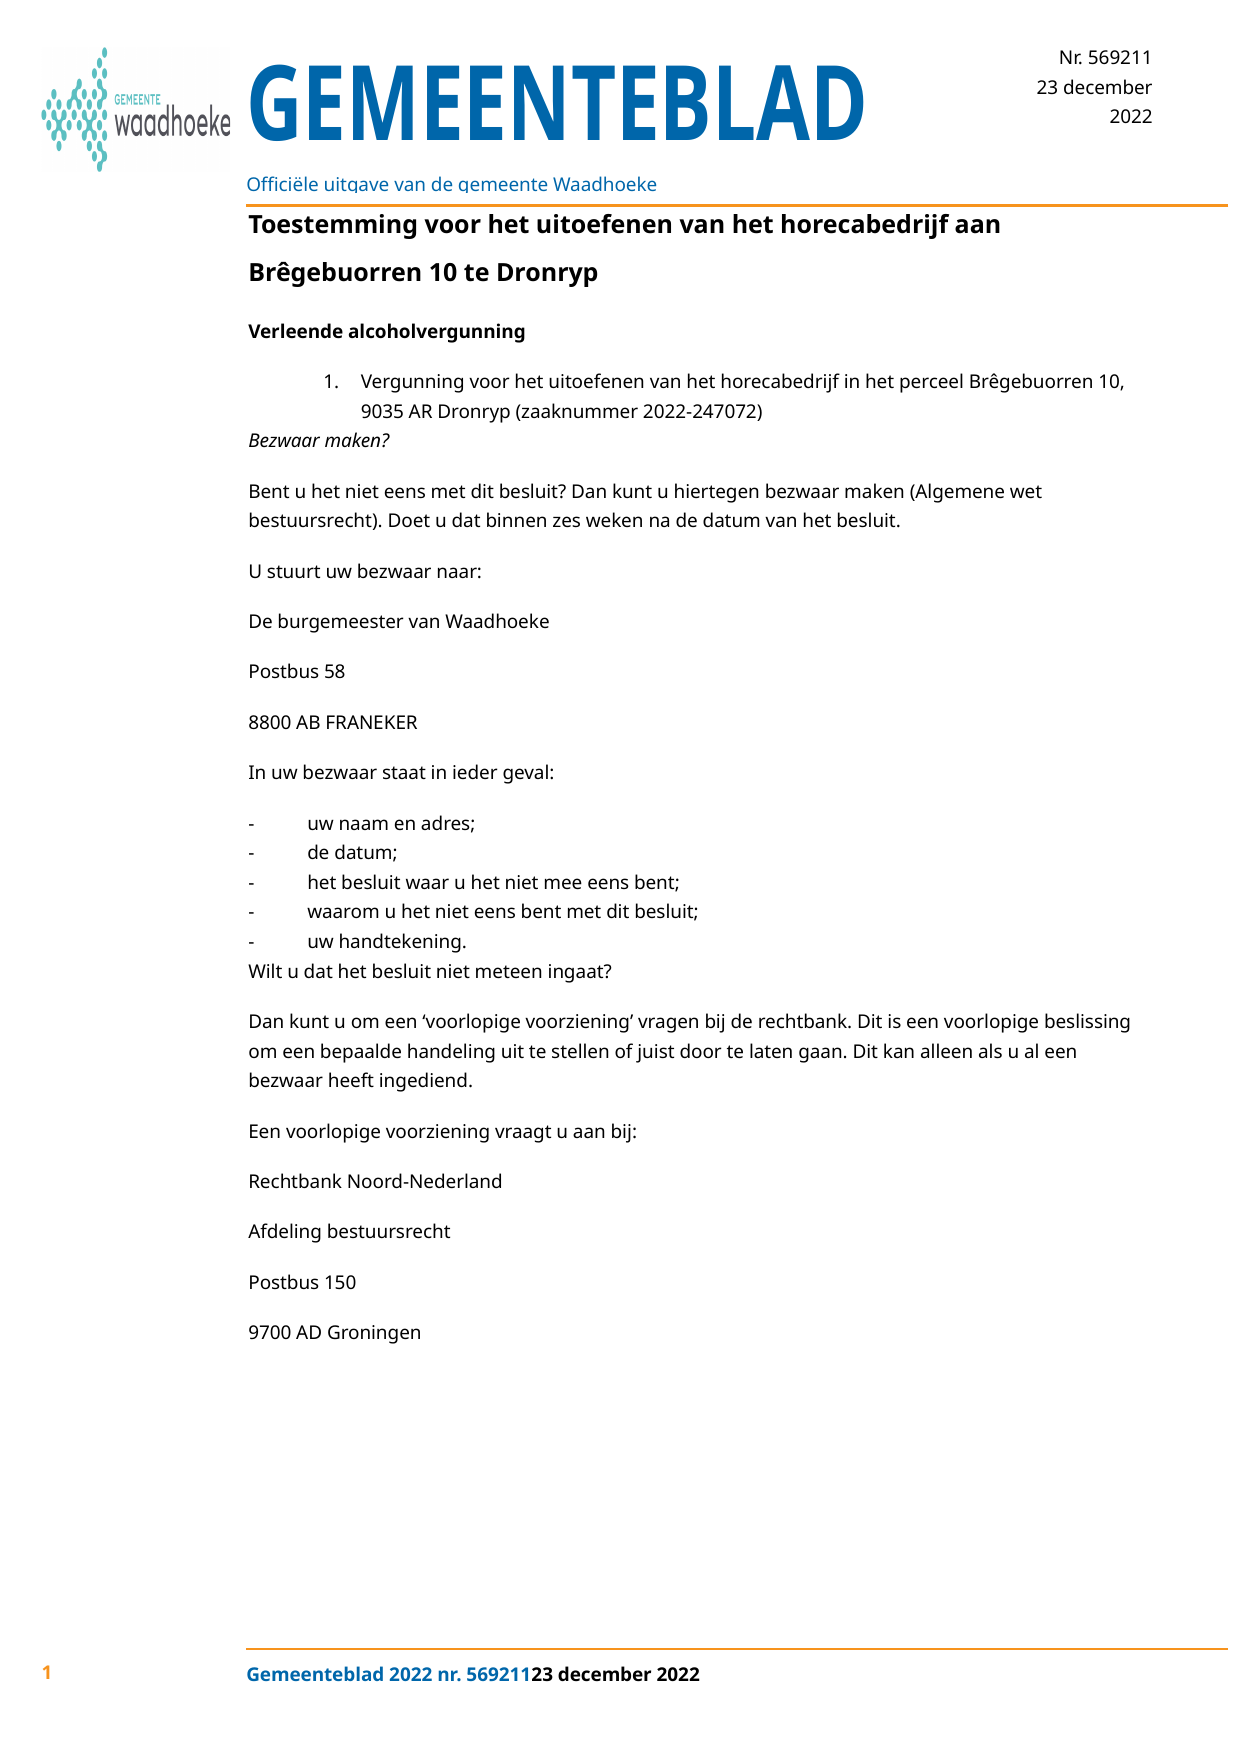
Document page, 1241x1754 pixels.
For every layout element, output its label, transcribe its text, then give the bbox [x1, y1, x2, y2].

picture [41, 47, 231, 172]
text Postbus 150 [248, 1269, 1152, 1295]
text Afdeling bestuursrecht [248, 1219, 1152, 1244]
text 9700 AD Groningen [248, 1319, 1152, 1345]
text Dan kunt u om een ‘voorlopige voorziening’ vragen bij de rechtbank. Dit is een voorlopige beslissing om een bepaalde handeling uit te stellen of juist door te laten gaan. Dit kan alleen als u al een bezwaar heeft ingediend. [248, 1008, 1152, 1093]
list waarom u het niet eens bent met dit besluit; [248, 899, 1152, 924]
text Wilt u dat het besluit niet meteen ingaat? [248, 958, 1152, 984]
text Postbus 58 [248, 659, 1152, 684]
list het besluit waar u het niet mee eens bent; [248, 869, 1152, 895]
list uw handtekening. [248, 928, 1152, 954]
text In uw bezwaar staat in ieder geval: [248, 759, 1152, 785]
list de datum; [248, 839, 1152, 865]
list Vergunning voor het uitoefenen van het horecabedrijf in het perceel Brêgebuorren 10, 9035 AR Dronryp (zaaknummer 2022-247072) [323, 368, 1152, 424]
text Verleende alcoholvergunning [248, 318, 1152, 344]
list uw naam en adres; [248, 810, 1152, 836]
text Bezwaar maken? [248, 427, 1152, 453]
text Een voorlopige voorziening vraagt u aan bij: [248, 1118, 1152, 1144]
text 8800 AB FRANEKER [248, 709, 1152, 735]
text Rechtbank Noord-Nederland [248, 1168, 1152, 1194]
text Bent u het niet eens met dit besluit? Dan kunt u hiertegen bezwaar maken (Algemene wet bestuursrecht). Doet u dat binnen zes weken na de datum van het besluit. [248, 478, 1152, 533]
text De burgemeester van Waadhoeke [248, 608, 1152, 634]
text U stuurt uw bezwaar naar: [248, 558, 1152, 584]
text Toestemming voor het uitoefenen van het horecabedrijf aan Brêgebuorren 10 te Dronryp [248, 207, 1152, 288]
